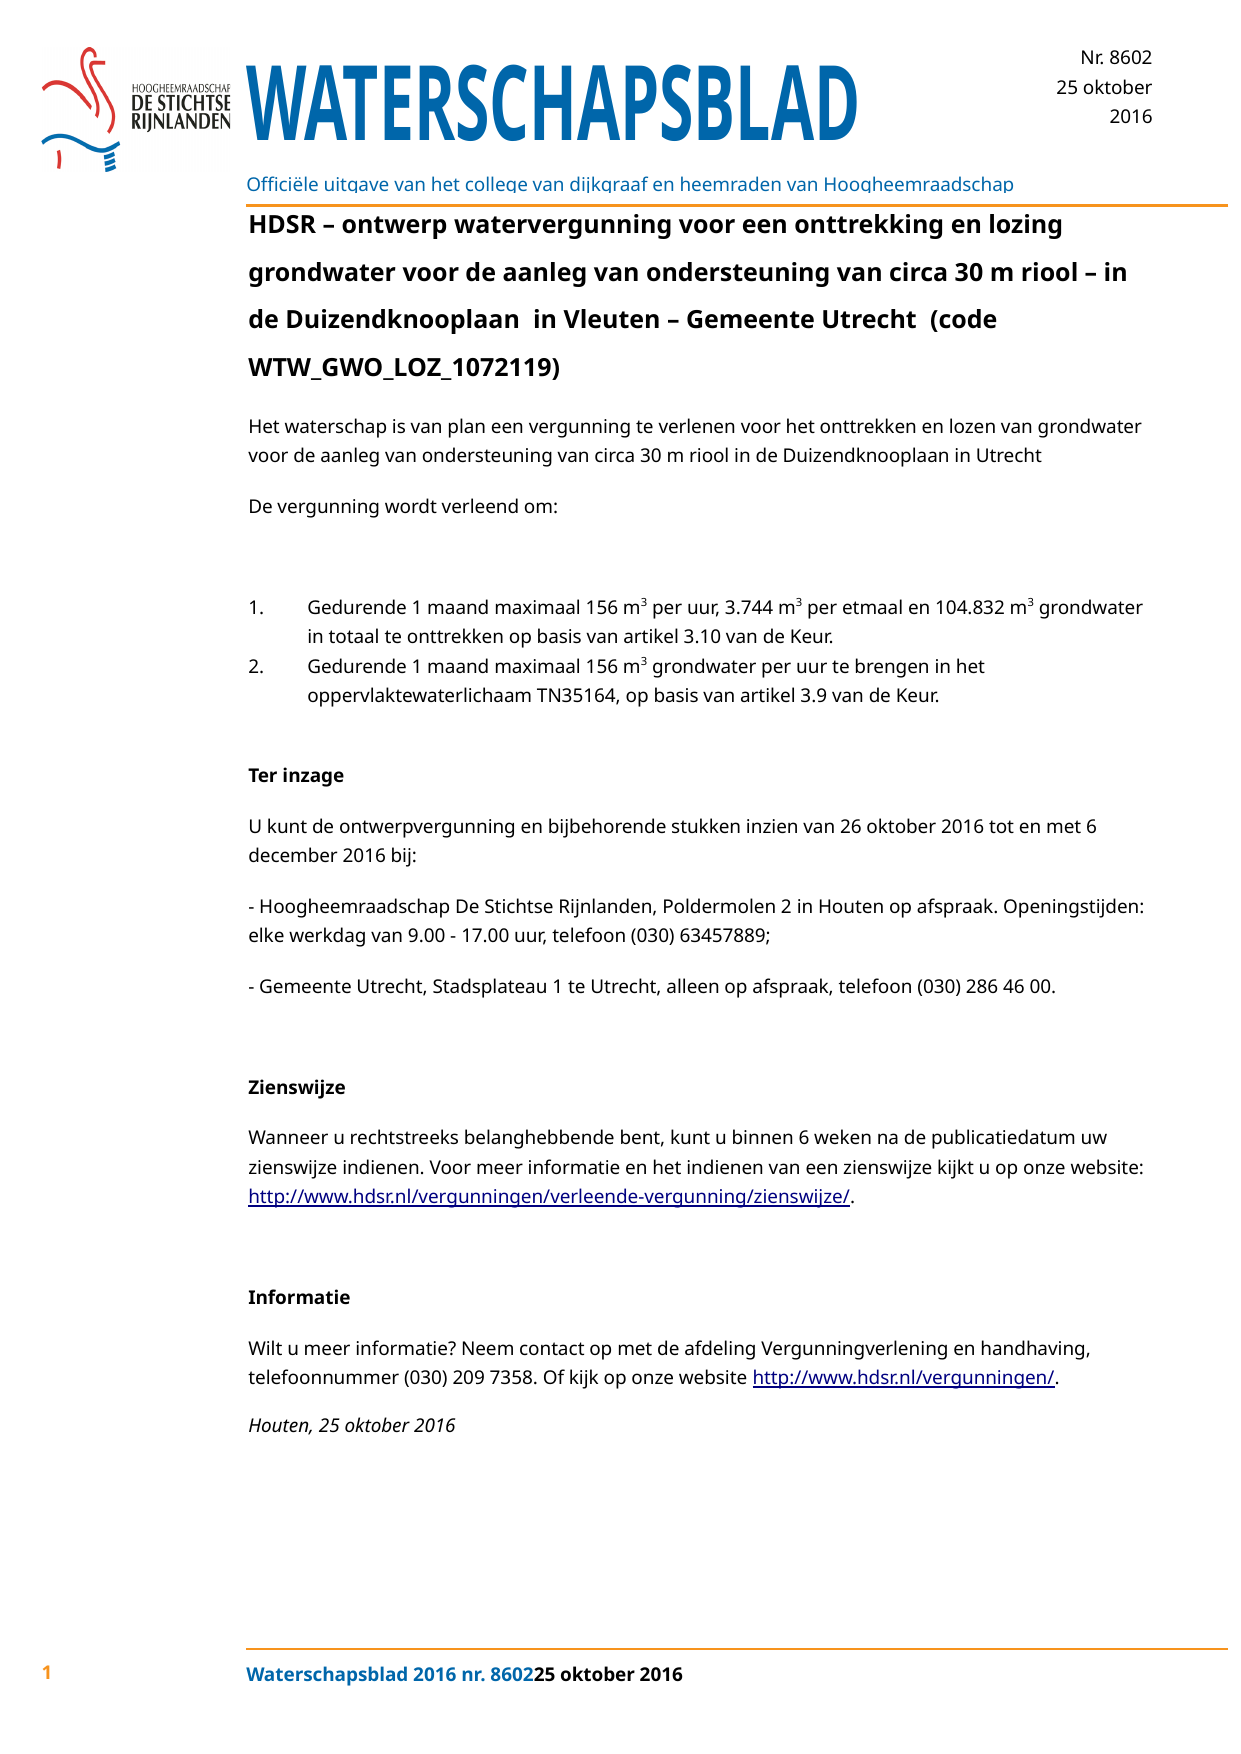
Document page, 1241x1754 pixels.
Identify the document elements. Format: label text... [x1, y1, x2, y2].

text Zienswijze [248, 1074, 1152, 1100]
picture [41, 47, 231, 172]
text HDSR – ontwerp watervergunning voor een onttrekking en lozing grondwater voor de aanleg van ondersteuning van circa 30 m riool – in de Duizendknooplaan in Vleuten – Gemeente Utrecht (code WTW_GWO_LOZ_1072119) [248, 207, 1152, 384]
text U kunt de ontwerpvergunning en bijbehorende stukken inzien van 26 oktober 2016 tot en met 6 december 2016 bij: [248, 813, 1152, 868]
text Houten, 25 oktober 2016 [248, 1412, 1152, 1438]
list Gedurende 1 maand maximaal 156 m3 per uur, 3.744 m3 per etmaal en 104.832 m3 grondwater in totaal te onttrekken op basis van artikel 3.10 van de Keur. [248, 594, 1152, 649]
text Wilt u meer informatie? Neem contact op met de afdeling Vergunningverlening en handhaving, telefoonnummer (030) 209 7358. Of kijk op onze website http://www.hdsr.nl/vergunningen/. [248, 1335, 1152, 1390]
text De vergunning wordt verleend om: [248, 493, 1152, 519]
list Gedurende 1 maand maximaal 156 m3 grondwater per uur te brengen in het oppervlaktewaterlichaam TN35164, op basis van artikel 3.9 van de Keur. [248, 653, 1152, 708]
text - Gemeente Utrecht, Stadsplateau 1 te Utrecht, alleen op afspraak, telefoon (030) 286 46 00. [248, 973, 1152, 999]
text Het waterschap is van plan een vergunning te verlenen voor het onttrekken en lozen van grondwater voor de aanleg van ondersteuning van circa 30 m riool in de Duizendknooplaan in Utrecht [248, 413, 1152, 468]
text Informatie [248, 1284, 1152, 1310]
text - Hoogheemraadschap De Stichtse Rijnlanden, Poldermolen 2 in Houten op afspraak. Openingstijden: elke werkdag van 9.00 - 17.00 uur, telefoon (030) 63457889; [248, 893, 1152, 948]
text Ter inzage [248, 763, 1152, 788]
text Wanneer u rechtstreeks belanghebbende bent, kunt u binnen 6 weken na de publicatiedatum uw zienswijze indienen. Voor meer informatie en het indienen van een zienswijze kijkt u op onze website: http://www.hdsr.nl/vergunningen/verleende-vergunning/zienswijze/. [248, 1124, 1152, 1209]
